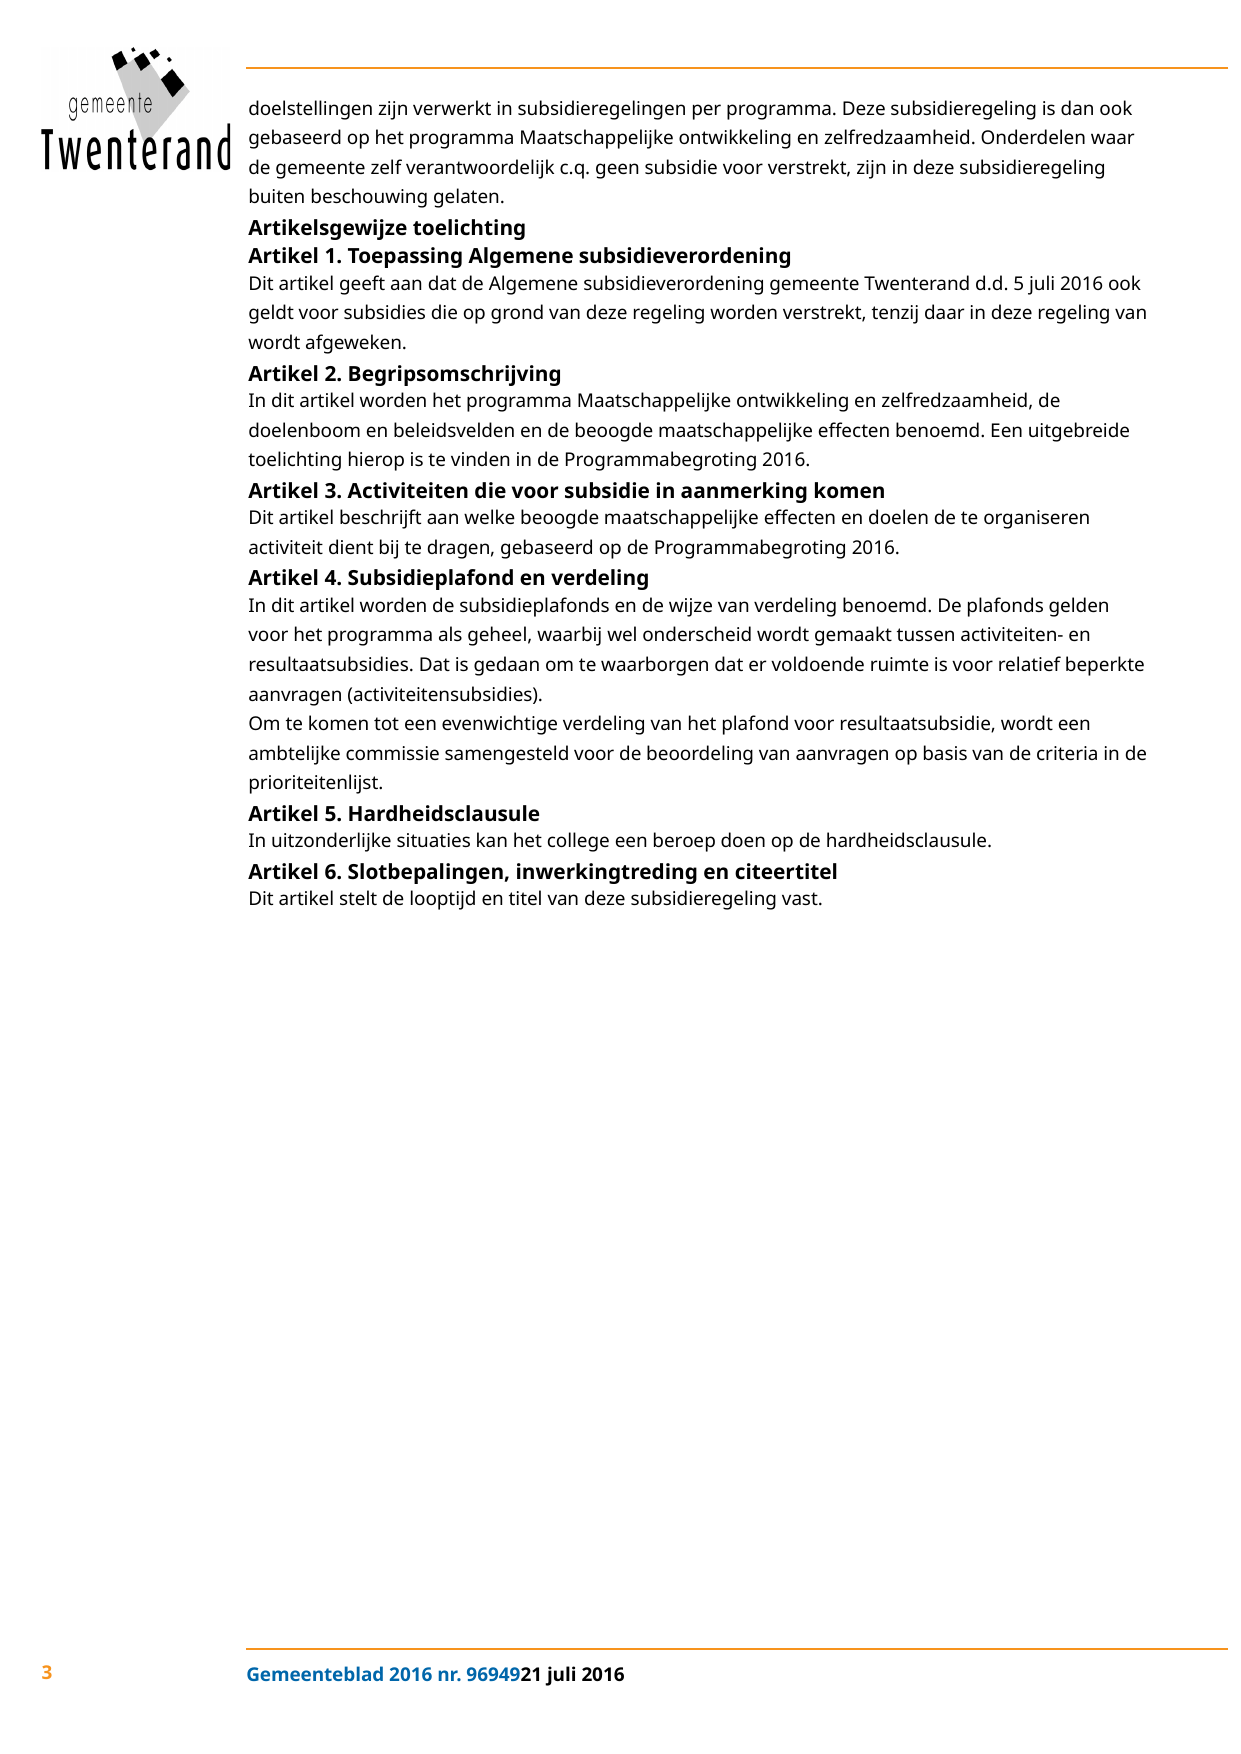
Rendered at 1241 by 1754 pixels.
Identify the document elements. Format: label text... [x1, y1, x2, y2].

text In dit artikel worden de subsidieplafonds en de wijze van verdeling benoemd. De plafonds gelden voor het programma als geheel, waarbij wel onderscheid wordt gemaakt tussen activiteiten- en resultaatsubsidies. Dat is gedaan om te waarborgen dat er voldoende ruimte is voor relatief beperkte aanvragen (activiteitensubsidies). [248, 592, 1152, 706]
text Om te komen tot een evenwichtige verdeling van het plafond voor resultaatsubsidie, wordt een ambtelijke commissie samengesteld voor de beoordeling van aanvragen op basis van de criteria in de prioriteitenlijst. [248, 710, 1152, 795]
text Artikel 6. Slotbepalingen, inwerkingtreding en citeertitel [248, 857, 1152, 886]
text Artikel 1. Toepassing Algemene subsidieverordening [248, 242, 1152, 270]
text In dit artikel worden het programma Maatschappelijke ontwikkeling en zelfredzaamheid, de doelenboom en beleidsvelden en de beoogde maatschappelijke effecten benoemd. Een uitgebreide toelichting hierop is te vinden in de Programmabegroting 2016. [248, 387, 1152, 472]
text Dit artikel stelt de looptijd en titel van deze subsidieregeling vast. [248, 886, 1152, 911]
text Dit artikel beschrijft aan welke beoogde maatschappelijke effecten en doelen de te organiseren activiteit dient bij te dragen, gebaseerd op de Programmabegroting 2016. [248, 504, 1152, 560]
text Artikelsgewijze toelichting [248, 213, 1152, 242]
text Dit artikel geeft aan dat de Algemene subsidieverordening gemeente Twenterand d.d. 5 juli 2016 ook geldt voor subsidies die op grond van deze regeling worden verstrekt, tenzij daar in deze regeling van wordt afgeweken. [248, 270, 1152, 355]
text In uitzonderlijke situaties kan het college een beroep doen op de hardheidsclausule. [248, 827, 1152, 853]
text Artikel 5. Hardheidsclausule [248, 799, 1152, 827]
text Artikel 4. Subsidieplafond en verdeling [248, 563, 1152, 592]
text doelstellingen zijn verwerkt in subsidieregelingen per programma. Deze subsidieregeling is dan ook gebaseerd op het programma Maatschappelijke ontwikkeling en zelfredzaamheid. Onderdelen waar de gemeente zelf verantwoordelijk c.q. geen subsidie voor verstrekt, zijn in deze subsidieregeling buiten beschouwing gelaten. [248, 95, 1152, 209]
text Artikel 2. Begripsomschrijving [248, 359, 1152, 387]
text Artikel 3. Activiteiten die voor subsidie in aanmerking komen [248, 476, 1152, 504]
picture [41, 47, 231, 172]
